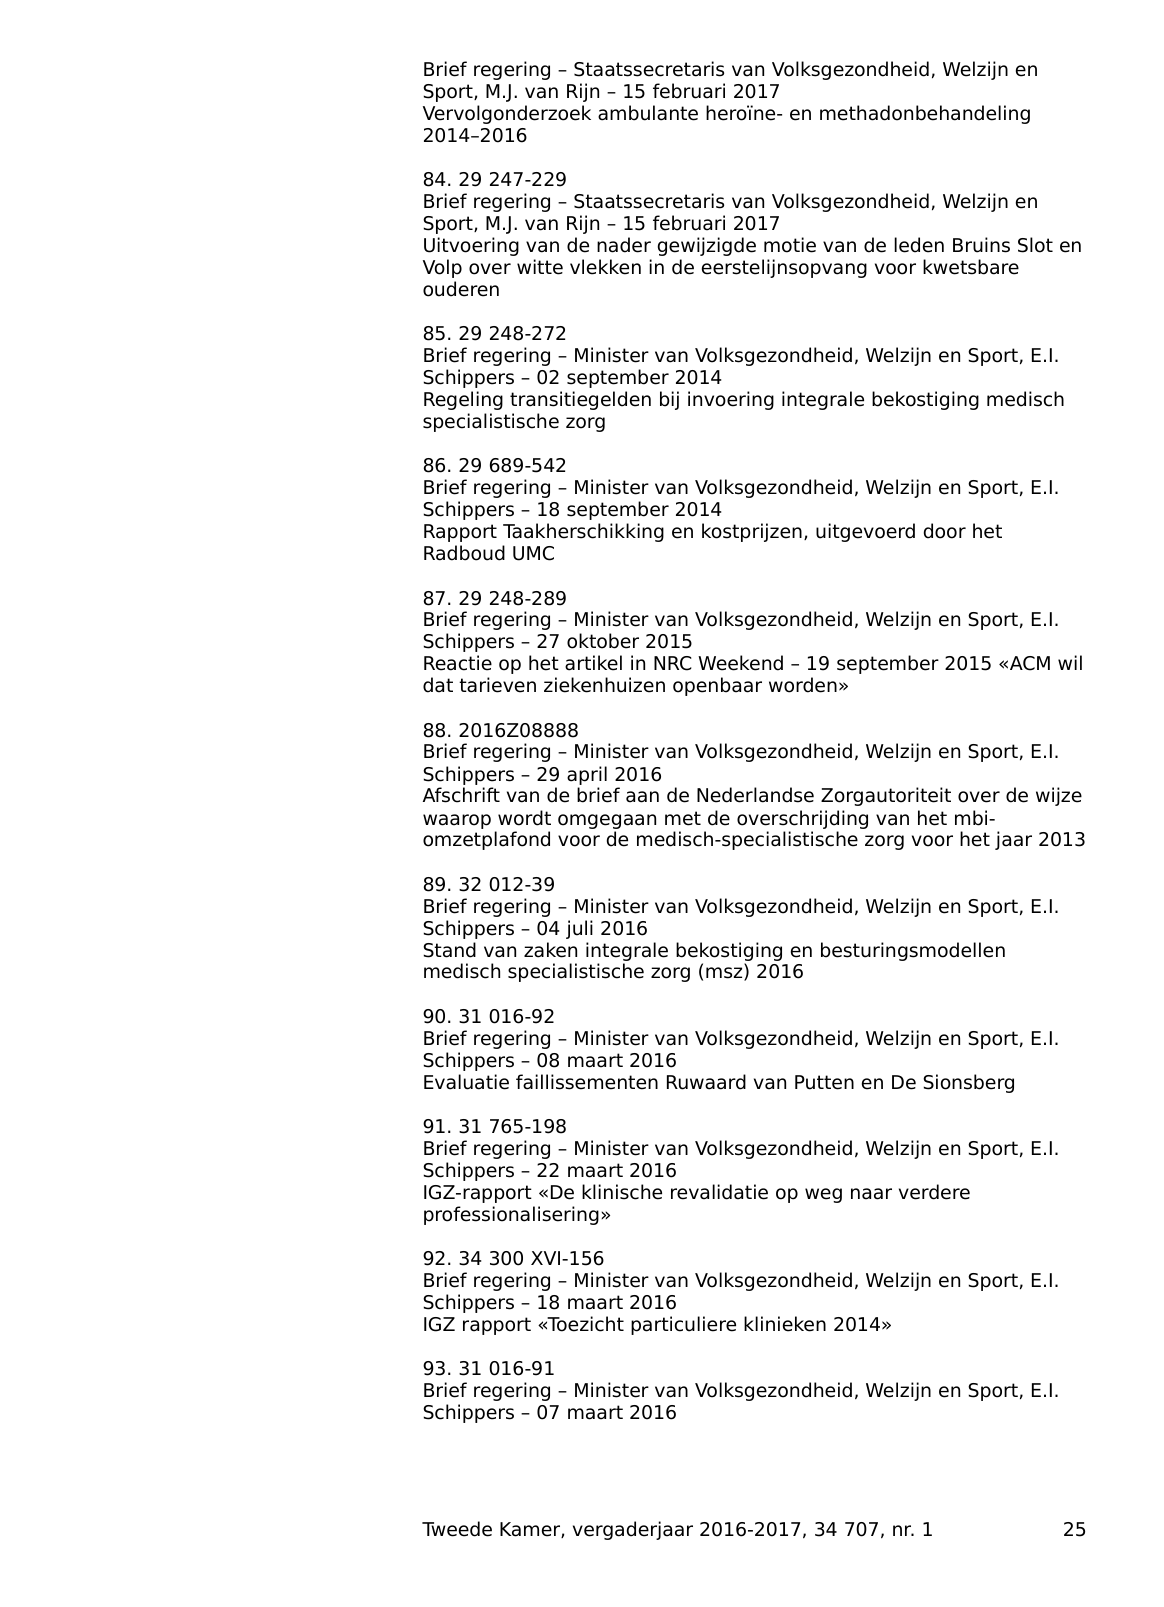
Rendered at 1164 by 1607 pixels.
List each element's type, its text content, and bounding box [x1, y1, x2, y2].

text 84. 29 247-229 [422, 169, 1087, 191]
text Brief regering – Minister van Volksgezondheid, Welzijn en Sport, E.I. Schippers – 27 oktober 2015 [422, 609, 1087, 653]
text Brief regering – Staatssecretaris van Volksgezondheid, Welzijn en Sport, M.J. van Rijn – 15 februari 2017 [422, 59, 1087, 103]
text Regeling transitiegelden bij invoering integrale bekostiging medisch specialistische zorg [422, 389, 1087, 433]
text Reactie op het artikel in NRC Weekend – 19 september 2015 «ACM wil dat tarieven ziekenhuizen openbaar worden» [422, 653, 1087, 697]
text IGZ rapport «Toezicht particuliere klinieken 2014» [422, 1314, 1087, 1336]
text Brief regering – Minister van Volksgezondheid, Welzijn en Sport, E.I. Schippers – 08 maart 2016 [422, 1028, 1087, 1072]
text Brief regering – Minister van Volksgezondheid, Welzijn en Sport, E.I. Schippers – 07 maart 2016 [422, 1380, 1087, 1424]
text Brief regering – Minister van Volksgezondheid, Welzijn en Sport, E.I. Schippers – 02 september 2014 [422, 345, 1087, 389]
text 90. 31 016-92 [422, 1006, 1087, 1028]
text Brief regering – Minister van Volksgezondheid, Welzijn en Sport, E.I. Schippers – 22 maart 2016 [422, 1138, 1087, 1182]
text Evaluatie faillissementen Ruwaard van Putten en De Sionsberg [422, 1072, 1087, 1093]
text Brief regering – Minister van Volksgezondheid, Welzijn en Sport, E.I. Schippers – 29 april 2016 [422, 741, 1087, 785]
text Uitvoering van de nader gewijzigde motie van de leden Bruins Slot en Volp over witte vlekken in de eerstelijnsopvang voor kwetsbare ouderen [422, 235, 1087, 301]
text 92. 34 300 XVI-156 [422, 1248, 1087, 1270]
text 87. 29 248-289 [422, 587, 1087, 609]
text Afschrift van de brief aan de Nederlandse Zorgautoriteit over de wijze waarop wordt omgegaan met de overschrijding van het mbi-omzetplafond voor de medisch-specialistische zorg voor het jaar 2013 [422, 785, 1087, 851]
text 93. 31 016-91 [422, 1358, 1087, 1380]
text 88. 2016Z08888 [422, 719, 1087, 741]
text Brief regering – Minister van Volksgezondheid, Welzijn en Sport, E.I. Schippers – 18 september 2014 [422, 477, 1087, 521]
text 85. 29 248-272 [422, 323, 1087, 345]
text Brief regering – Staatssecretaris van Volksgezondheid, Welzijn en Sport, M.J. van Rijn – 15 februari 2017 [422, 191, 1087, 235]
text 91. 31 765-198 [422, 1116, 1087, 1138]
text Rapport Taakherschikking en kostprijzen, uitgevoerd door het Radboud UMC [422, 521, 1087, 565]
text 86. 29 689-542 [422, 455, 1087, 477]
text Brief regering – Minister van Volksgezondheid, Welzijn en Sport, E.I. Schippers – 18 maart 2016 [422, 1270, 1087, 1314]
text Brief regering – Minister van Volksgezondheid, Welzijn en Sport, E.I. Schippers – 04 juli 2016 [422, 896, 1087, 939]
text 89. 32 012-39 [422, 873, 1087, 896]
text IGZ-rapport «De klinische revalidatie op weg naar verdere professionalisering» [422, 1182, 1087, 1226]
text Vervolgonderzoek ambulante heroïne- en methadonbehandeling 2014–2016 [422, 103, 1087, 147]
text Stand van zaken integrale bekostiging en besturingsmodellen medisch specialistische zorg (msz) 2016 [422, 939, 1087, 983]
